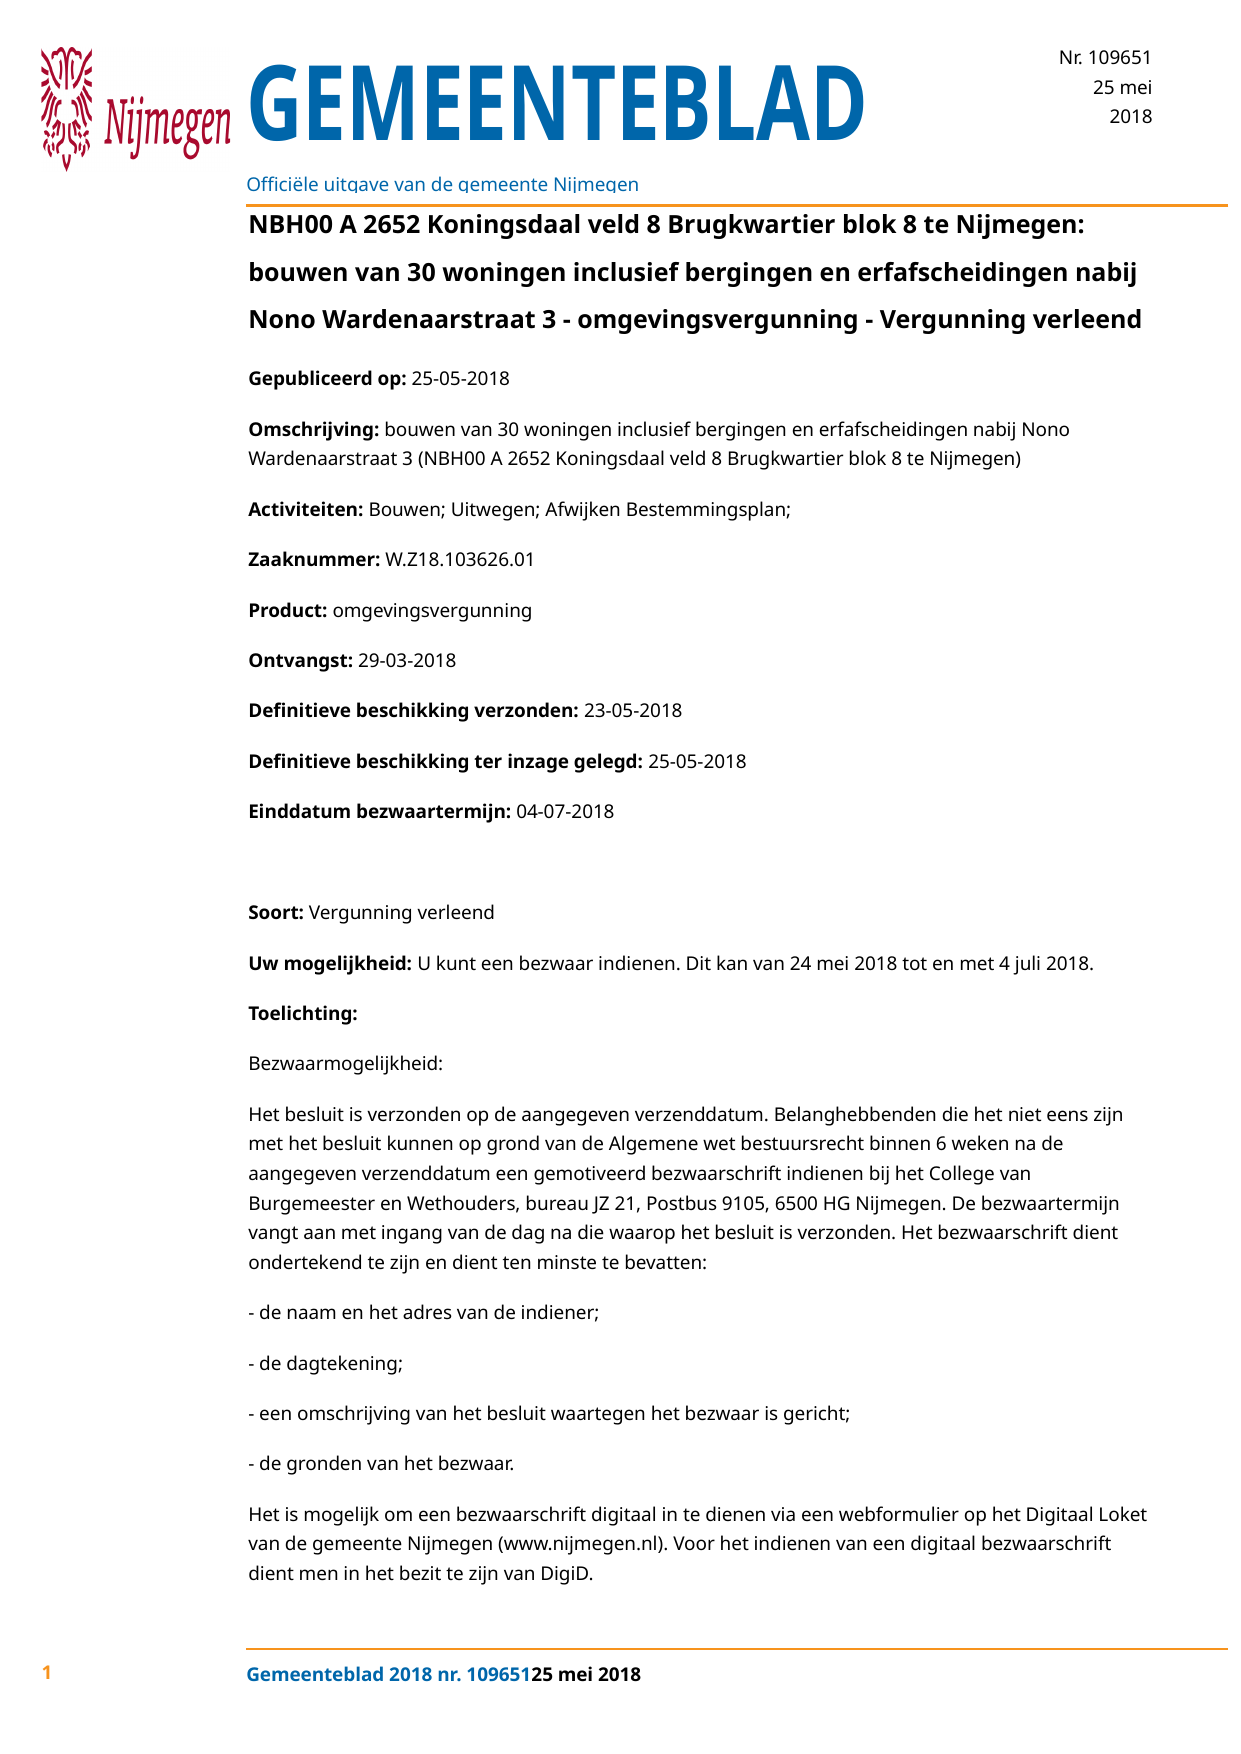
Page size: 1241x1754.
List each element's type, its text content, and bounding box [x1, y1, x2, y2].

text Einddatum bezwaartermijn: 04-07-2018 [248, 798, 1152, 824]
text Omschrijving: bouwen van 30 woningen inclusief bergingen en erfafscheidingen nabij Nono Wardenaarstraat 3 (NBH00 A 2652 Koningsdaal veld 8 Brugkwartier blok 8 te Nijmegen) [248, 416, 1152, 471]
text Product: omgevingsvergunning [248, 597, 1152, 622]
text Het is mogelijk om een bezwaarschrift digitaal in te dienen via een webformulier op het Digitaal Loket van de gemeente Nijmegen (www.nijmegen.nl). Voor het indienen van een digitaal bezwaarschrift dient men in het bezit te zijn van DigiD. [248, 1501, 1152, 1586]
text Gepubliceerd op: 25-05-2018 [248, 366, 1152, 391]
text Definitieve beschikking ter inzage gelegd: 25-05-2018 [248, 748, 1152, 774]
text - de naam en het adres van de indiener; [248, 1299, 1152, 1325]
text Toelichting: [248, 1000, 1152, 1026]
text Activiteiten: Bouwen; Uitwegen; Afwijken Bestemmingsplan; [248, 496, 1152, 522]
text Soort: Vergunning verleend [248, 899, 1152, 925]
text Het besluit is verzonden op de aangegeven verzenddatum. Belanghebbenden die het niet eens zijn met het besluit kunnen op grond van de Algemene wet bestuursrecht binnen 6 weken na de aangegeven verzenddatum een gemotiveerd bezwaarschrift indienen bij het College van Burgemeester en Wethouders, bureau JZ 21, Postbus 9105, 6500 HG Nijmegen. De bezwaartermijn vangt aan met ingang van de dag na die waarop het besluit is verzonden. Het bezwaarschrift dient ondertekend te zijn en dient ten minste te bevatten: [248, 1101, 1152, 1274]
text - de dagtekening; [248, 1350, 1152, 1375]
text Uw mogelijkheid: U kunt een bezwaar indienen. Dit kan van 24 mei 2018 tot en met 4 juli 2018. [248, 950, 1152, 975]
text Ontvangst: 29-03-2018 [248, 647, 1152, 673]
text NBH00 A 2652 Koningsdaal veld 8 Brugkwartier blok 8 te Nijmegen: bouwen van 30 woningen inclusief bergingen en erfafscheidingen nabij Nono Wardenaarstraat 3 - omgevingsvergunning - Vergunning verleend [248, 207, 1152, 336]
picture [41, 47, 231, 172]
text - een omschrijving van het besluit waartegen het bezwaar is gericht; [248, 1400, 1152, 1426]
text Zaaknummer: W.Z18.103626.01 [248, 546, 1152, 572]
text Bezwaarmogelijkheid: [248, 1051, 1152, 1076]
text - de gronden van het bezwaar. [248, 1451, 1152, 1476]
text Definitieve beschikking verzonden: 23-05-2018 [248, 698, 1152, 723]
